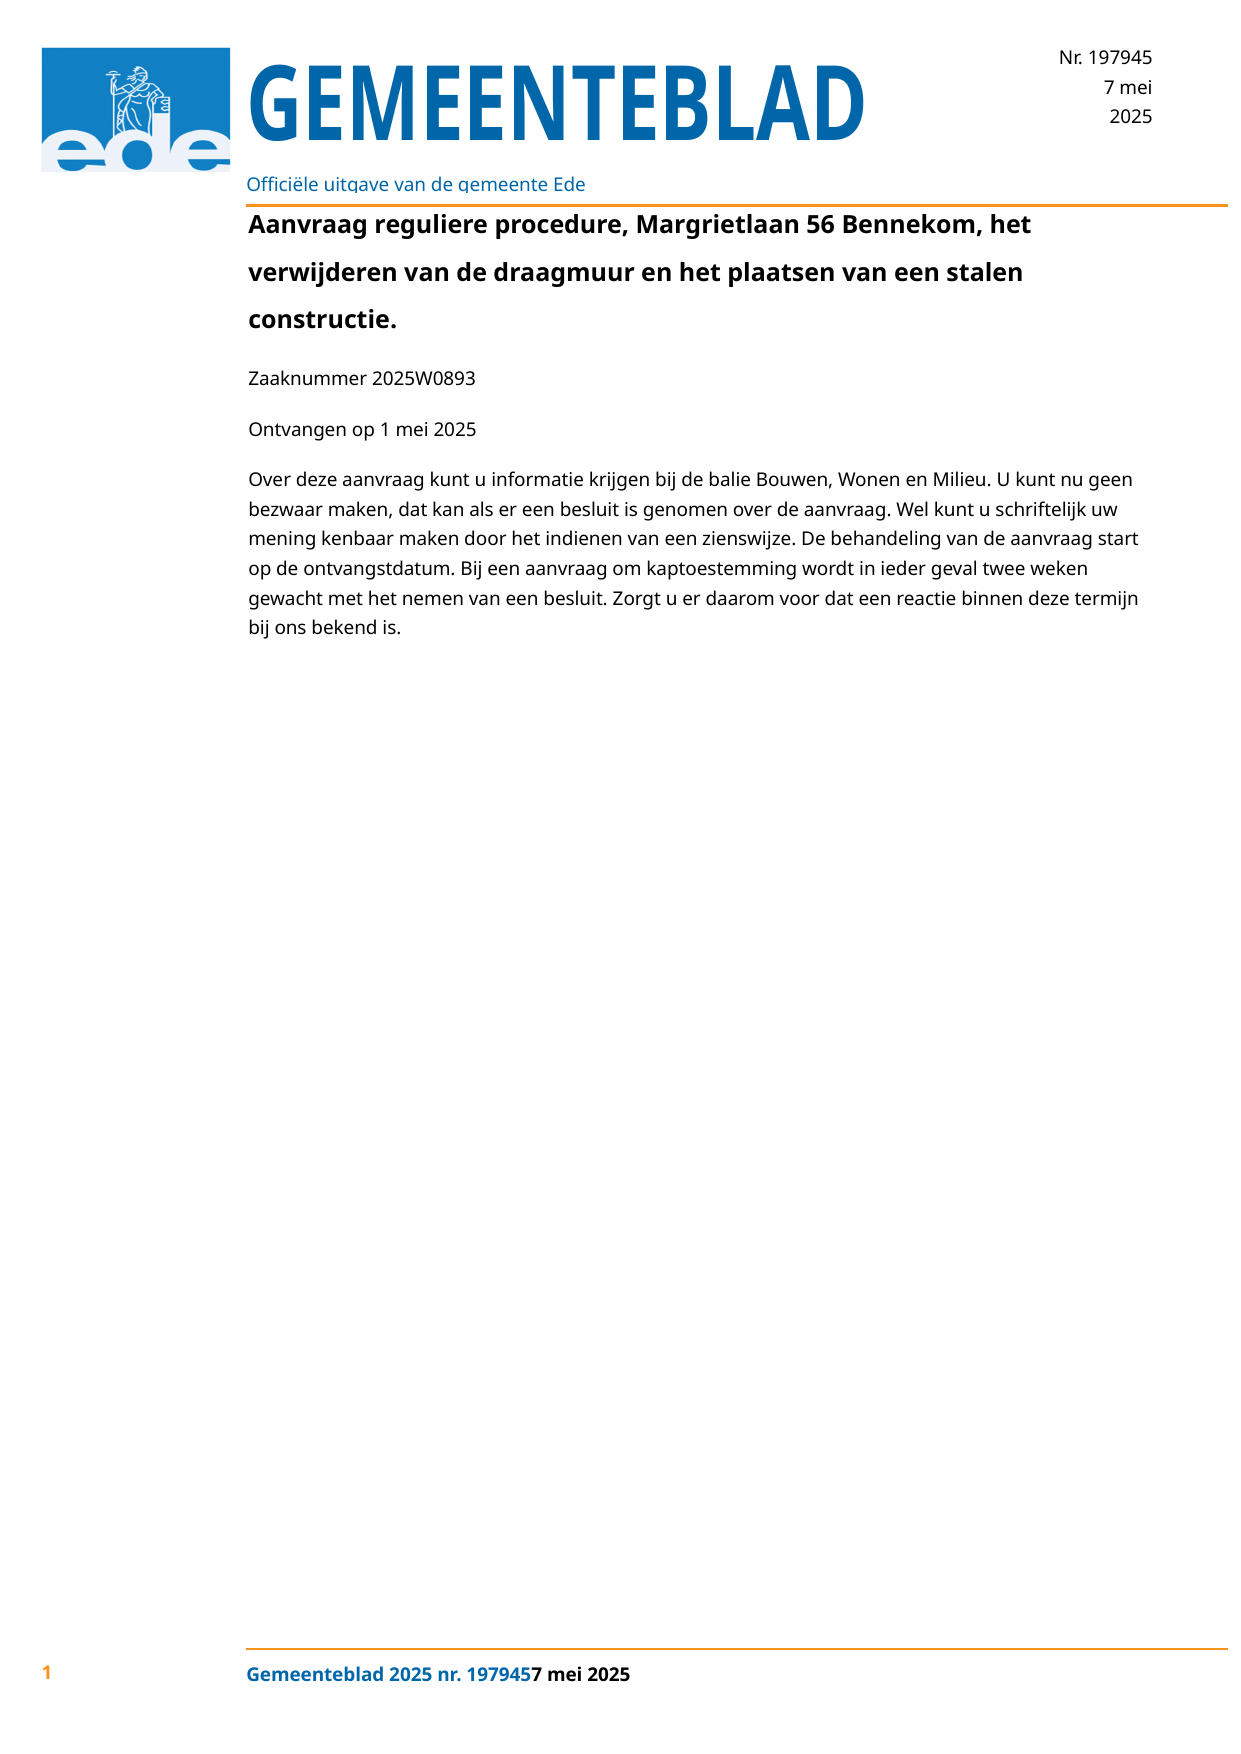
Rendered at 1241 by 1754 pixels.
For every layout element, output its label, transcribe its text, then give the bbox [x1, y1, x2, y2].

text Aanvraag reguliere procedure, Margrietlaan 56 Bennekom, het verwijderen van de draagmuur en het plaatsen van een stalen constructie. [248, 207, 1152, 336]
text Over deze aanvraag kunt u informatie krijgen bij de balie Bouwen, Wonen en Milieu. U kunt nu geen bezwaar maken, dat kan als er een besluit is genomen over de aanvraag. Wel kunt u schriftelijk uw mening kenbaar maken door het indienen van een zienswijze. De behandeling van de aanvraag start op de ontvangstdatum. Bij een aanvraag om kaptoestemming wordt in ieder geval twee weken gewacht met het nemen van een besluit. Zorgt u er daarom voor dat een reactie binnen deze termijn bij ons bekend is. [248, 466, 1152, 640]
picture [41, 47, 231, 172]
text Ontvangen op 1 mei 2025 [248, 416, 1152, 442]
text Zaaknummer 2025W0893 [248, 366, 1152, 391]
